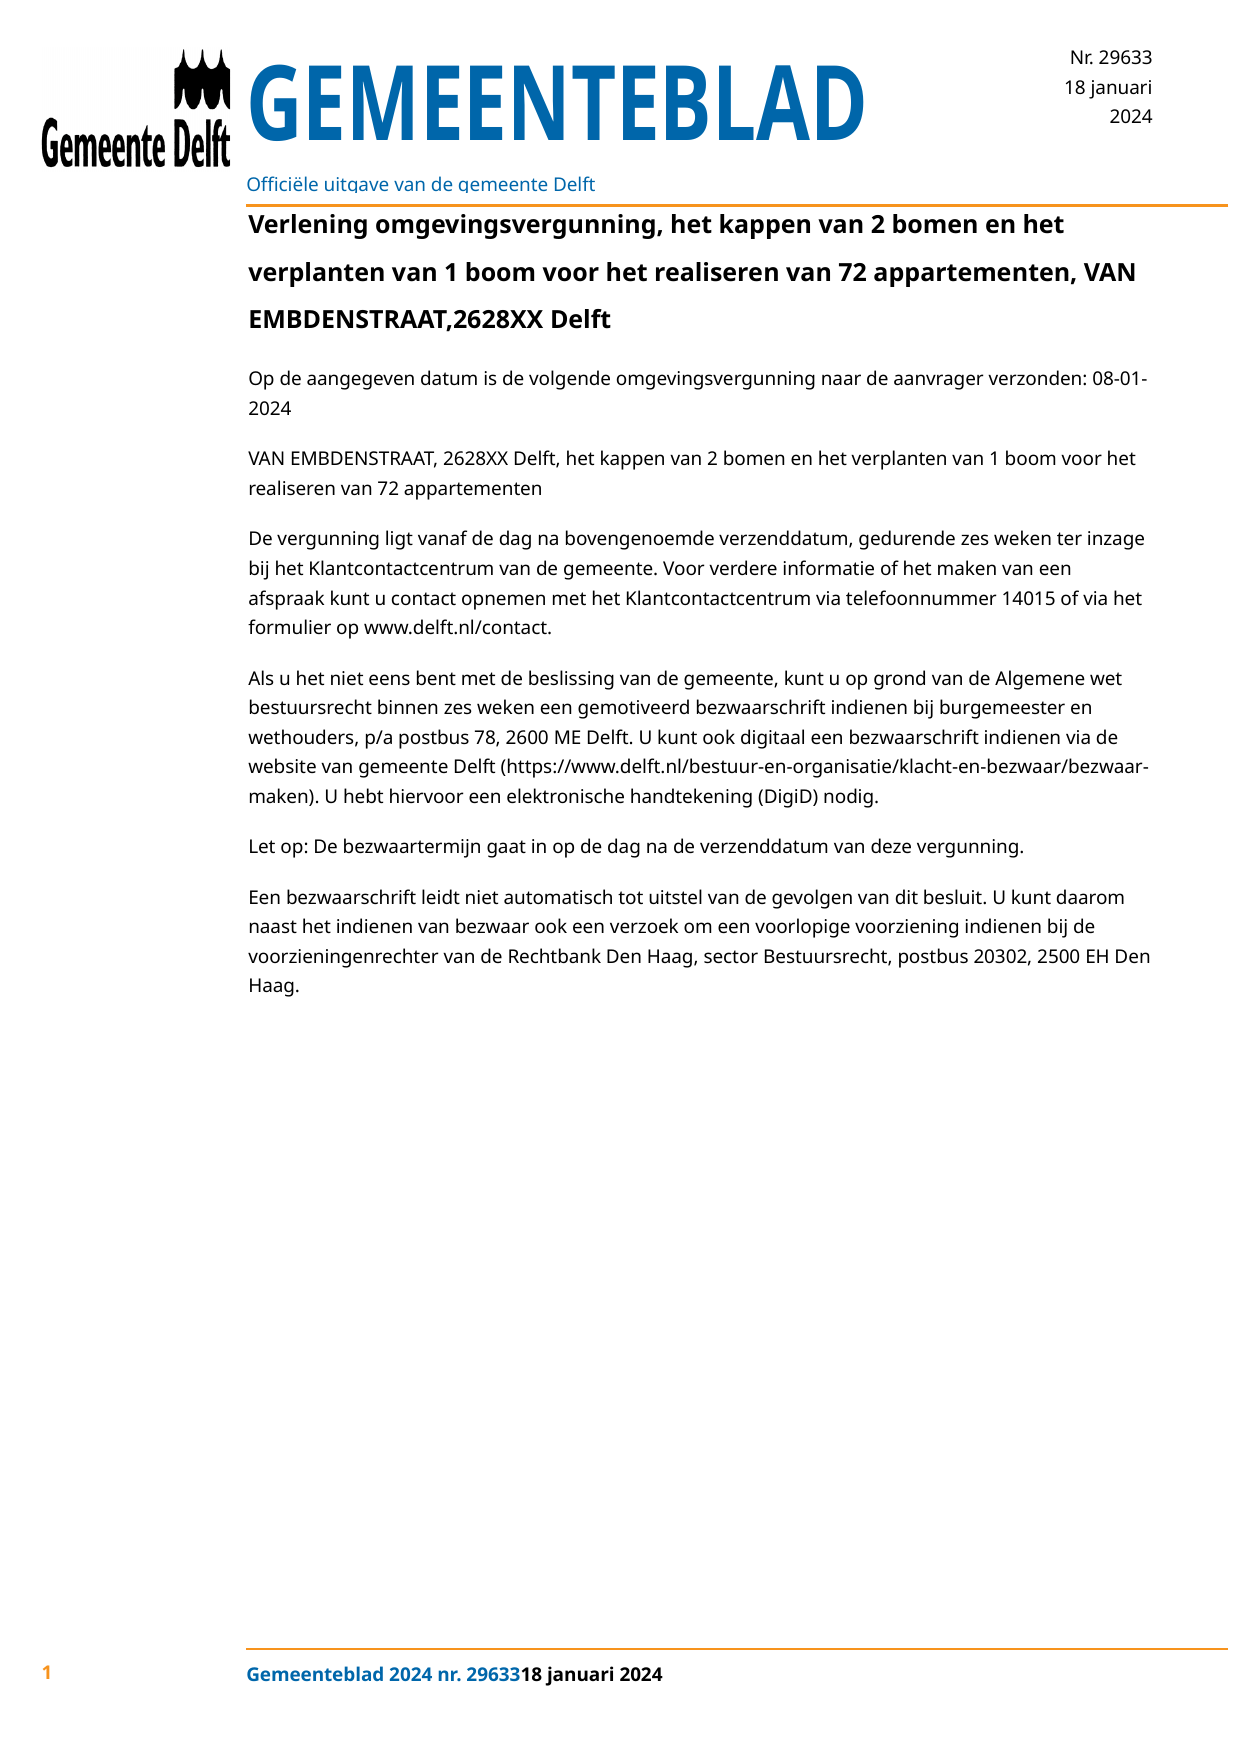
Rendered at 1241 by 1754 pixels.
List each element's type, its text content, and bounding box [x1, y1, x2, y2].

text De vergunning ligt vanaf de dag na bovengenoemde verzenddatum, gedurende zes weken ter inzage bij het Klantcontactcentrum van de gemeente. Voor verdere informatie of het maken van een afspraak kunt u contact opnemen met het Klantcontactcentrum via telefoonnummer 14015 of via het formulier op www.delft.nl/contact. [248, 526, 1152, 640]
picture [41, 47, 231, 172]
text Let op: De bezwaartermijn gaat in op de dag na de verzenddatum van deze vergunning. [248, 833, 1152, 859]
text VAN EMBDENSTRAAT, 2628XX Delft, het kappen van 2 bomen en het verplanten van 1 boom voor het realisere­n van 72 apparteme­nten [248, 446, 1152, 501]
text Verlening omgevingsvergunning, het kappen van 2 bomen en het verplanten van 1 boom voor het realisere­n van 72 apparteme­nten, VAN EMBDENSTRAAT,2628XX Delft [248, 207, 1152, 336]
text Een bezwaarschrift leidt niet automatisch tot uitstel van de gevolgen van dit besluit. U kunt daarom naast het indienen van bezwaar ook een verzoek om een voorlopige voorziening indienen bij de voorzieningenrechter van de Rechtbank Den Haag, sector Bestuursrecht, postbus 20302, 2500 EH Den Haag. [248, 884, 1152, 998]
text Als u het niet eens bent met de beslissing van de gemeente, kunt u op grond van de Algemene wet bestuursrecht binnen zes weken een gemotiveerd bezwaarschrift indienen bij burgemeester en wethouders, p/a postbus 78, 2600 ME Delft. U kunt ook digitaal een bezwaarschrift indienen via de website van gemeente Delft (https://www.delft.nl/bestuur-en-organisatie/klacht-en-bezwaar/bezwaar-maken). U hebt hiervoor een elektronische handtekening (DigiD) nodig. [248, 665, 1152, 809]
text Op de aangegeven datum is de volgende omgevingsvergunning naar de aanvrager verzonden: 08-01-2024 [248, 366, 1152, 421]
